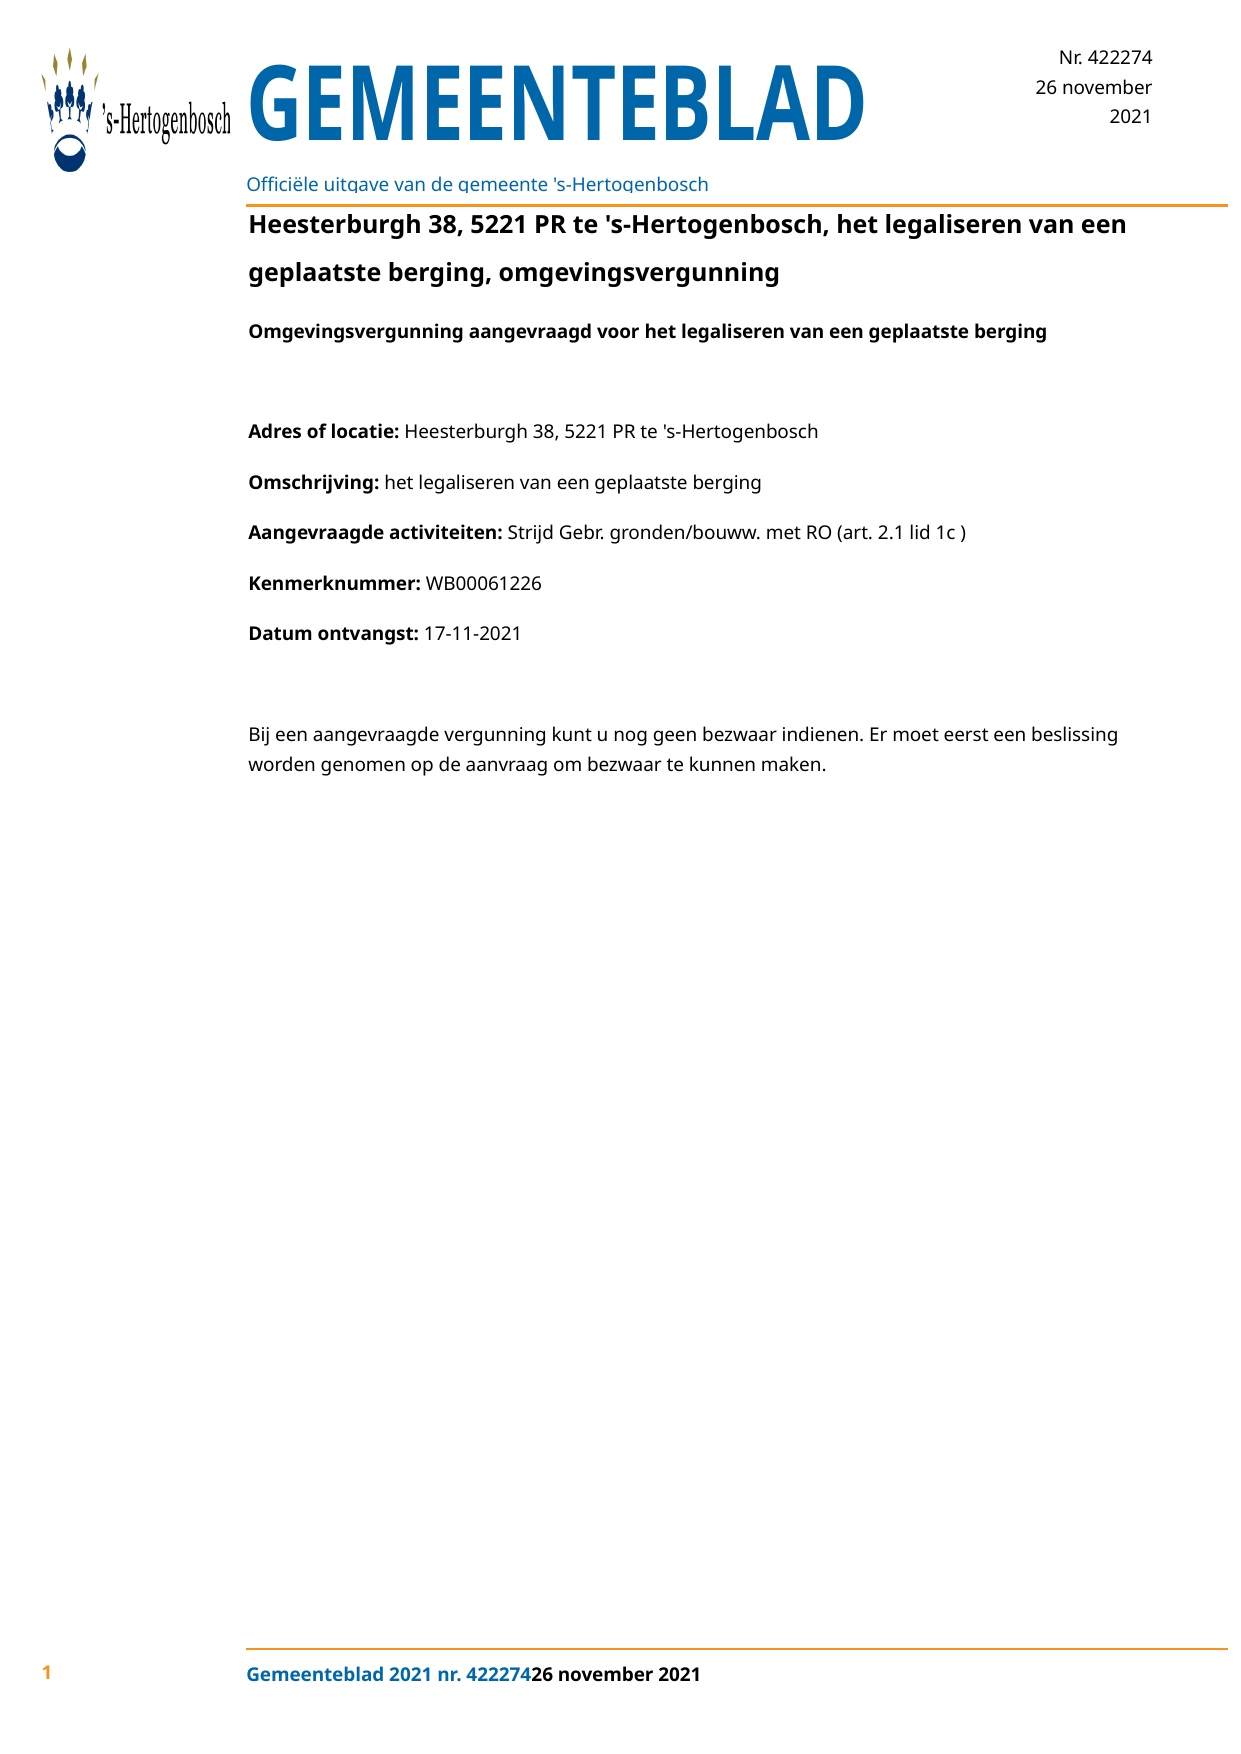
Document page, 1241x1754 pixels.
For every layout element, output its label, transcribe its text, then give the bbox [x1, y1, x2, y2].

text Heesterburgh 38, 5221 PR te 's-Hertogenbosch, het legaliseren van een geplaatste berging, omgevingsvergunning [248, 207, 1152, 288]
picture [41, 47, 231, 172]
text Omgevingsvergunning aangevraagd voor het legaliseren van een geplaatste berging [248, 318, 1152, 344]
text Omschrijving: het legaliseren van een geplaatste berging [248, 469, 1152, 495]
text Adres of locatie: Heesterburgh 38, 5221 PR te 's-Hertogenbosch [248, 419, 1152, 444]
text Bij een aangevraagde vergunning kunt u nog geen bezwaar indienen. Er moet eerst een beslissing worden genomen op de aanvraag om bezwaar te kunnen maken. [248, 721, 1152, 777]
text Aangevraagde activiteiten: Strijd Gebr. gronden/bouww. met RO (art. 2.1 lid 1c ) [248, 519, 1152, 545]
text Kenmerknummer: WB00061226 [248, 570, 1152, 596]
text Datum ontvangst: 17-11-2021 [248, 620, 1152, 646]
